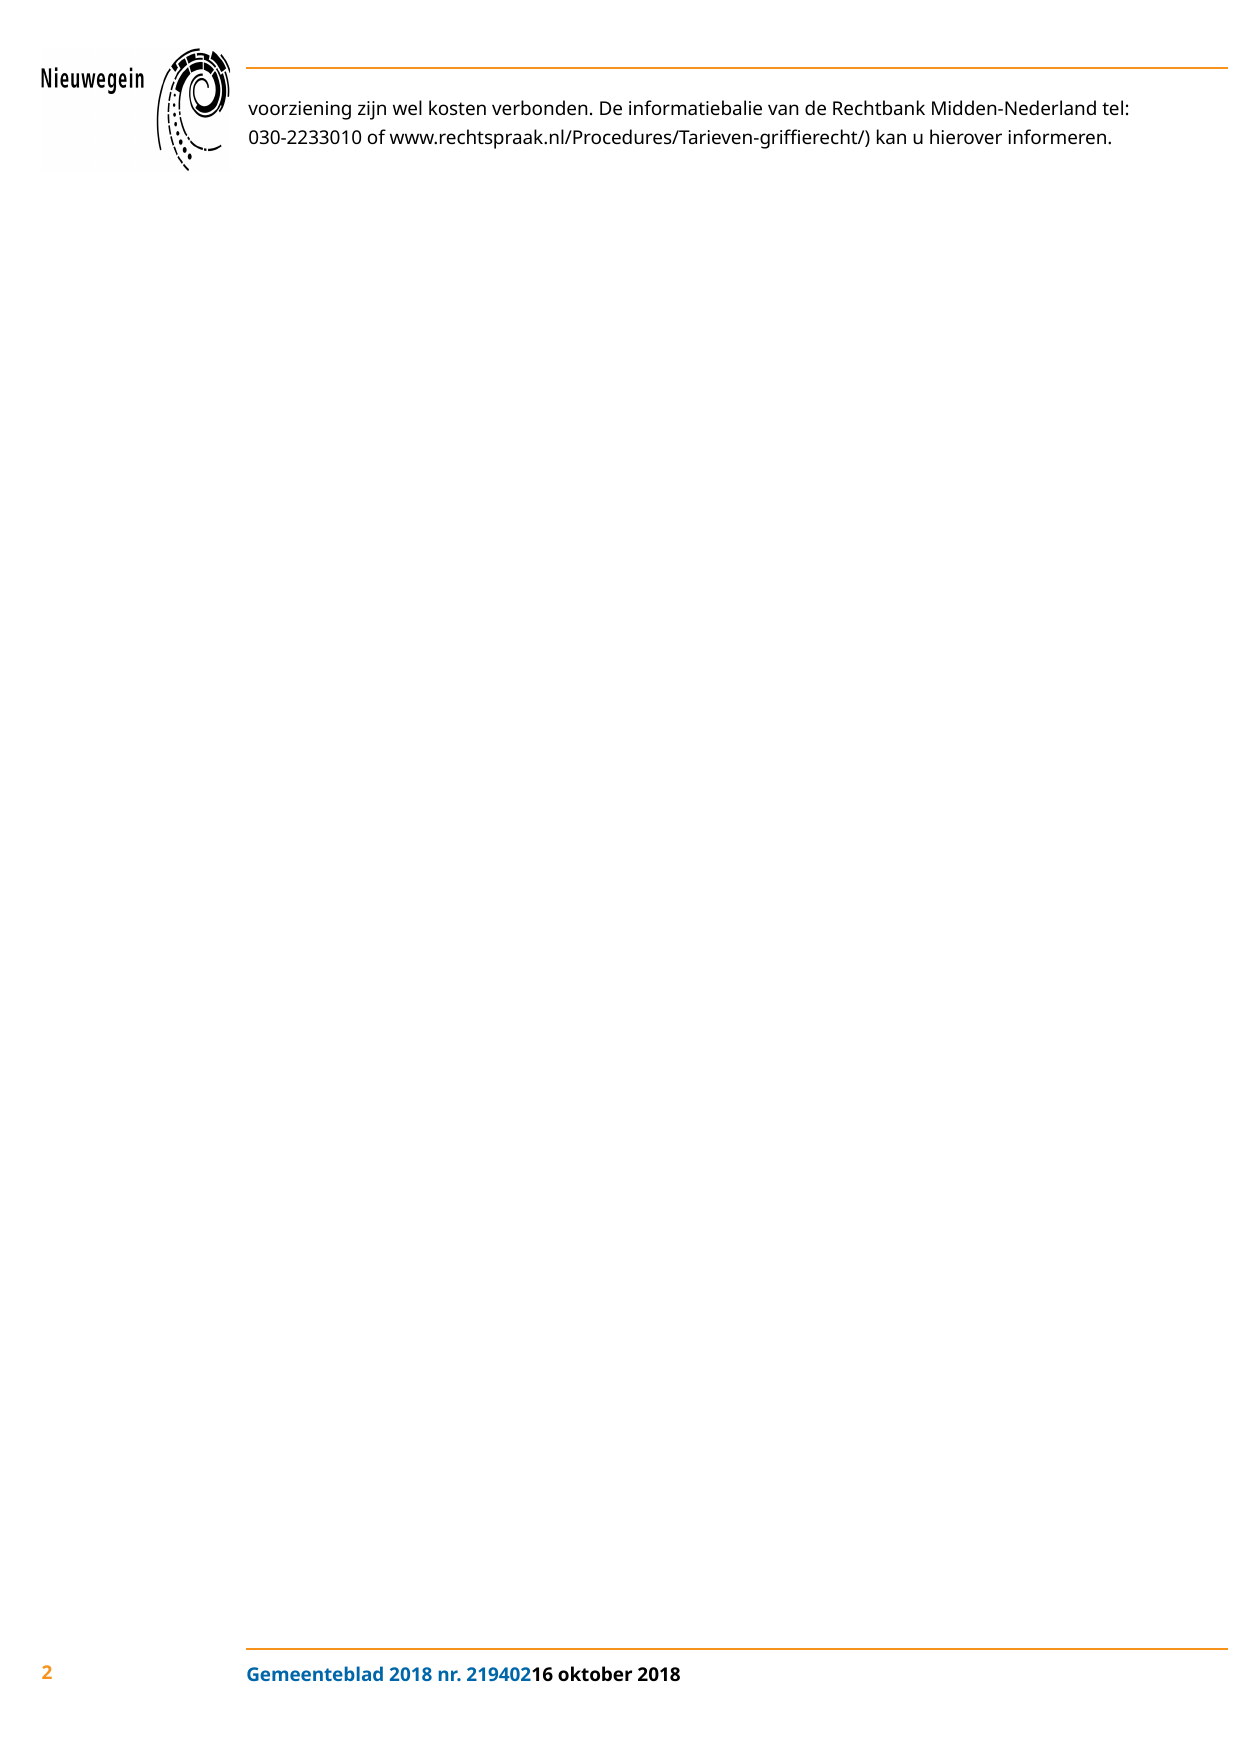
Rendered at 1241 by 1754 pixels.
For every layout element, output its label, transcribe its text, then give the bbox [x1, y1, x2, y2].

text voorziening zijn wel kosten verbonden. De informatiebalie van de Rechtbank Midden-Nederland tel: 030-2233010 of www.rechtspraak.nl/Procedures/Tarieven-griffierecht/) kan u hierover informeren. [248, 95, 1152, 150]
picture [41, 47, 231, 172]
